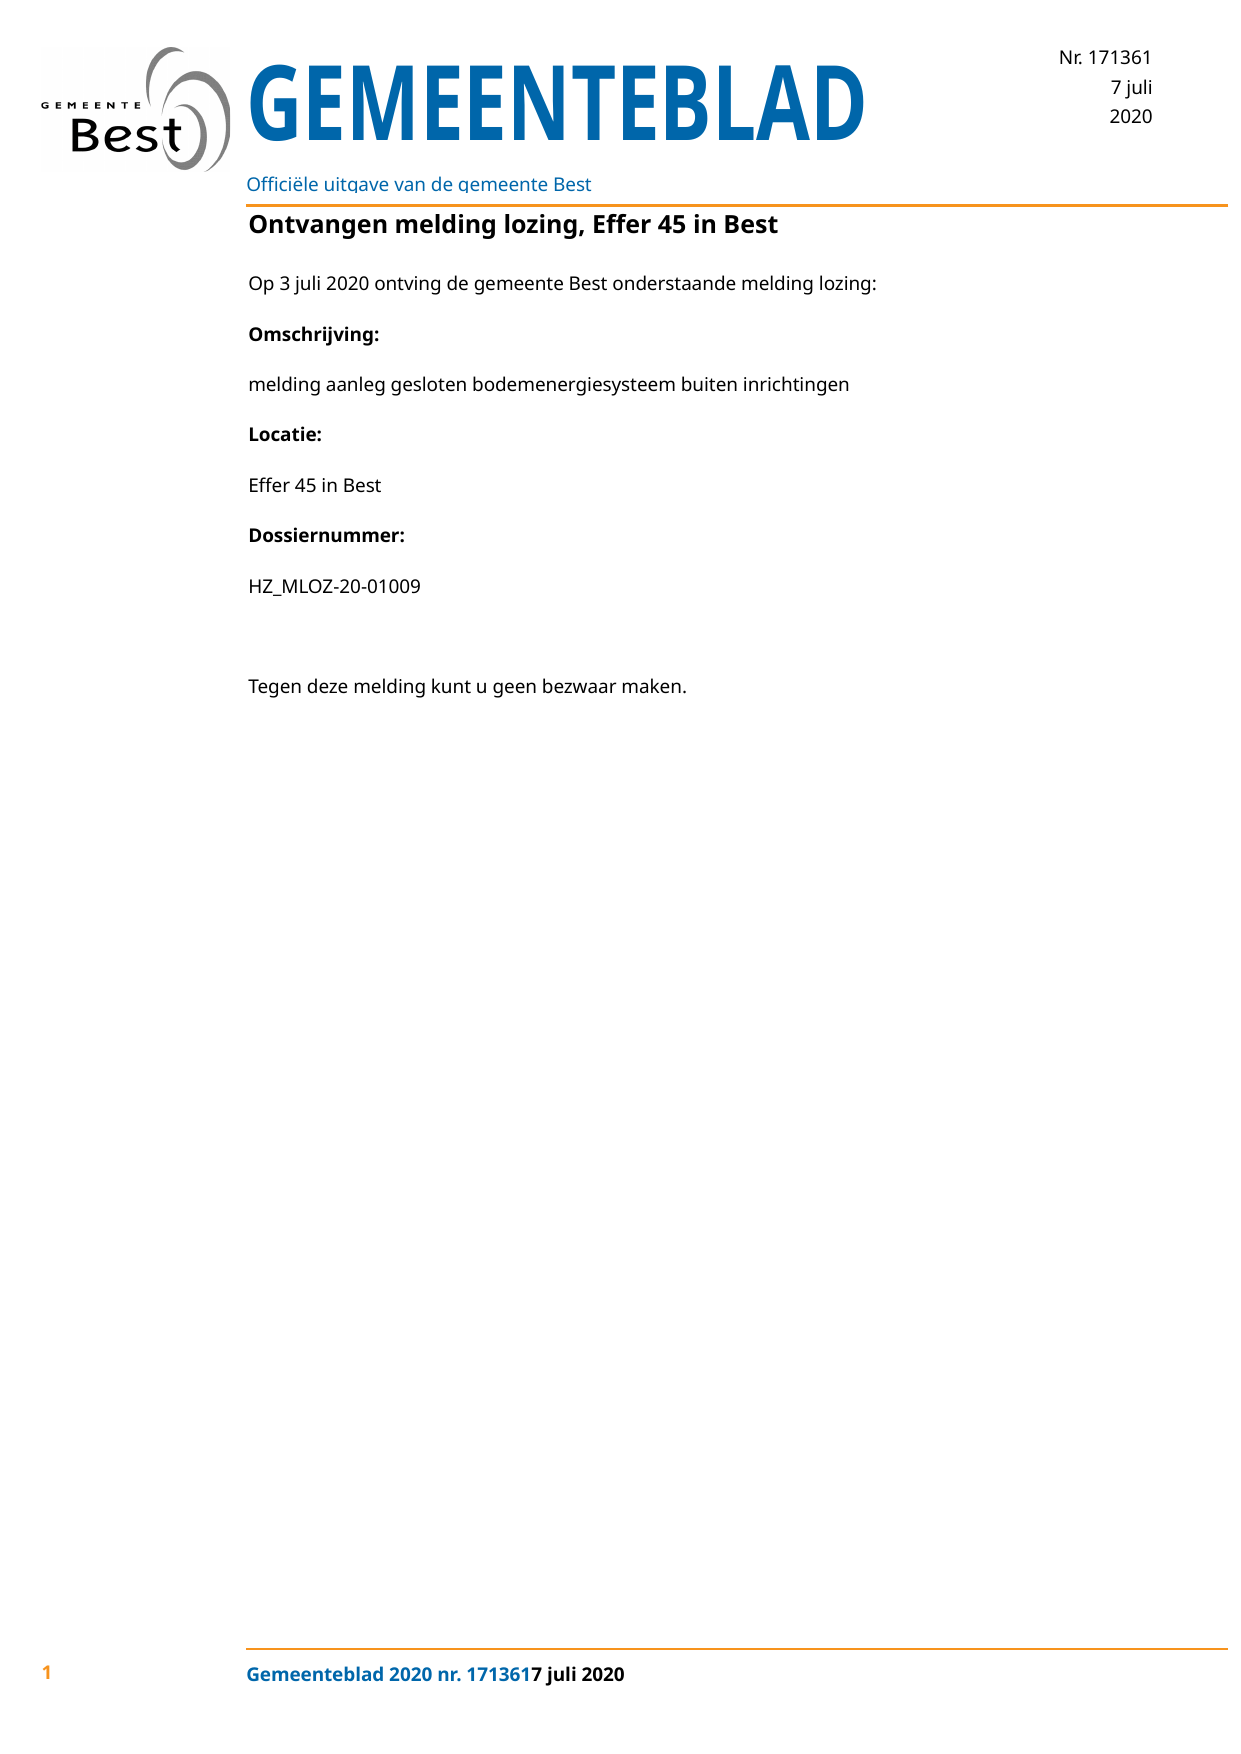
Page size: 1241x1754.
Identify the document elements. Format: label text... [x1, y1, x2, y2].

text Omschrijving: [248, 321, 1152, 346]
text Locatie: [248, 422, 1152, 447]
text HZ_MLOZ-20-01009 [248, 573, 1152, 598]
picture [41, 47, 231, 172]
text Ontvangen melding lozing, Effer 45 in Best [248, 207, 1152, 241]
text Dossiernummer: [248, 522, 1152, 548]
text Op 3 juli 2020 ontving de gemeente Best onderstaande melding lozing: [248, 270, 1152, 296]
text Effer 45 in Best [248, 472, 1152, 498]
text melding aanleg gesloten bodemenergiesysteem buiten inrichtingen [248, 371, 1152, 397]
text Tegen deze melding kunt u geen bezwaar maken. [248, 674, 1152, 699]
